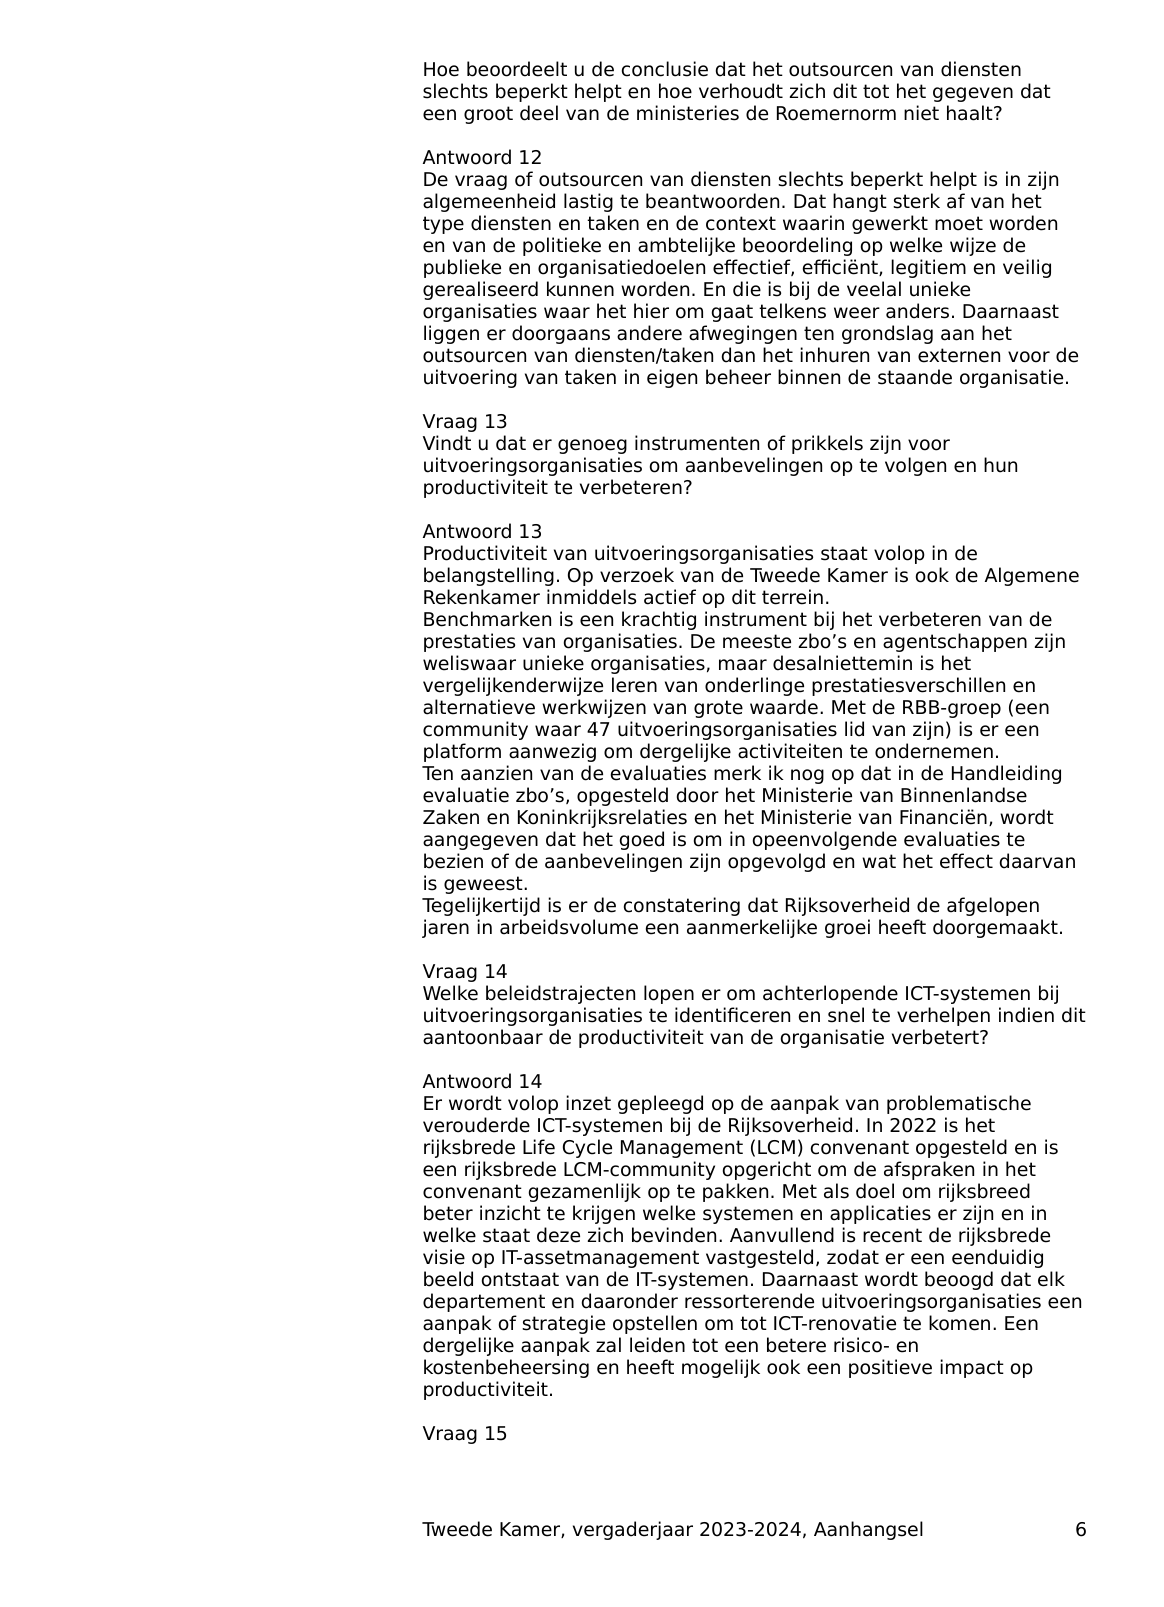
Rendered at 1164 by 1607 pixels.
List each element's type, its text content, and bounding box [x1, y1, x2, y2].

text Welke beleidstrajecten lopen er om achterlopende ICT-systemen bij uitvoeringsorganisaties te identificeren en snel te verhelpen indien dit aantoonbaar de productiviteit van de organisatie verbetert? [422, 983, 1087, 1049]
text Vraag 14 [422, 961, 1087, 983]
text Antwoord 12 [422, 147, 1087, 169]
text Tegelijkertijd is er de constatering dat Rijksoverheid de afgelopen jaren in arbeidsvolume een aanmerkelijke groei heeft doorgemaakt. [422, 895, 1087, 939]
text Vraag 13 [422, 411, 1087, 433]
text Benchmarken is een krachtig instrument bij het verbeteren van de prestaties van organisaties. De meeste zbo’s en agentschappen zijn weliswaar unieke organisaties, maar desalniettemin is het vergelijkenderwijze leren van onderlinge prestatiesverschillen en alternatieve werkwijzen van grote waarde. Met de RBB-groep (een community waar 47 uitvoeringsorganisaties lid van zijn) is er een platform aanwezig om dergelijke activiteiten te ondernemen. [422, 609, 1087, 763]
text Antwoord 13 [422, 521, 1087, 543]
text Antwoord 14 [422, 1071, 1087, 1093]
text Er wordt volop inzet gepleegd op de aanpak van problematische verouderde ICT-systemen bij de Rijksoverheid. In 2022 is het rijksbrede Life Cycle Management (LCM) convenant opgesteld en is een rijksbrede LCM-community opgericht om de afspraken in het convenant gezamenlijk op te pakken. Met als doel om rijksbreed beter inzicht te krijgen welke systemen en applicaties er zijn en in welke staat deze zich bevinden. Aanvullend is recent de rijksbrede visie op IT-assetmanagement vastgesteld, zodat er een eenduidig beeld ontstaat van de IT-systemen. Daarnaast wordt beoogd dat elk departement en daaronder ressorterende uitvoeringsorganisaties een aanpak of strategie opstellen om tot ICT-renovatie te komen. Een dergelijke aanpak zal leiden tot een betere risico- en kostenbeheersing en heeft mogelijk ook een positieve impact op productiviteit. [422, 1093, 1087, 1401]
text Hoe beoordeelt u de conclusie dat het outsourcen van diensten slechts beperkt helpt en hoe verhoudt zich dit tot het gegeven dat een groot deel van de ministeries de Roemernorm niet haalt? [422, 59, 1087, 125]
text Vraag 15 [422, 1423, 1087, 1445]
text Vindt u dat er genoeg instrumenten of prikkels zijn voor uitvoeringsorganisaties om aanbevelingen op te volgen en hun productiviteit te verbeteren? [422, 433, 1087, 499]
text De vraag of outsourcen van diensten slechts beperkt helpt is in zijn algemeenheid lastig te beantwoorden. Dat hangt sterk af van het type diensten en taken en de context waarin gewerkt moet worden en van de politieke en ambtelijke beoordeling op welke wijze de publieke en organisatiedoelen effectief, efficiënt, legitiem en veilig gerealiseerd kunnen worden. En die is bij de veelal unieke organisaties waar het hier om gaat telkens weer anders. Daarnaast liggen er doorgaans andere afwegingen ten grondslag aan het outsourcen van diensten/taken dan het inhuren van externen voor de uitvoering van taken in eigen beheer binnen de staande organisatie. [422, 169, 1087, 389]
text Ten aanzien van de evaluaties merk ik nog op dat in de Handleiding evaluatie zbo’s, opgesteld door het Ministerie van Binnenlandse Zaken en Koninkrijksrelaties en het Ministerie van Financiën, wordt aangegeven dat het goed is om in opeenvolgende evaluaties te bezien of de aanbevelingen zijn opgevolgd en wat het effect daarvan is geweest. [422, 763, 1087, 895]
text Productiviteit van uitvoeringsorganisaties staat volop in de belangstelling. Op verzoek van de Tweede Kamer is ook de Algemene Rekenkamer inmiddels actief op dit terrein. [422, 543, 1087, 609]
